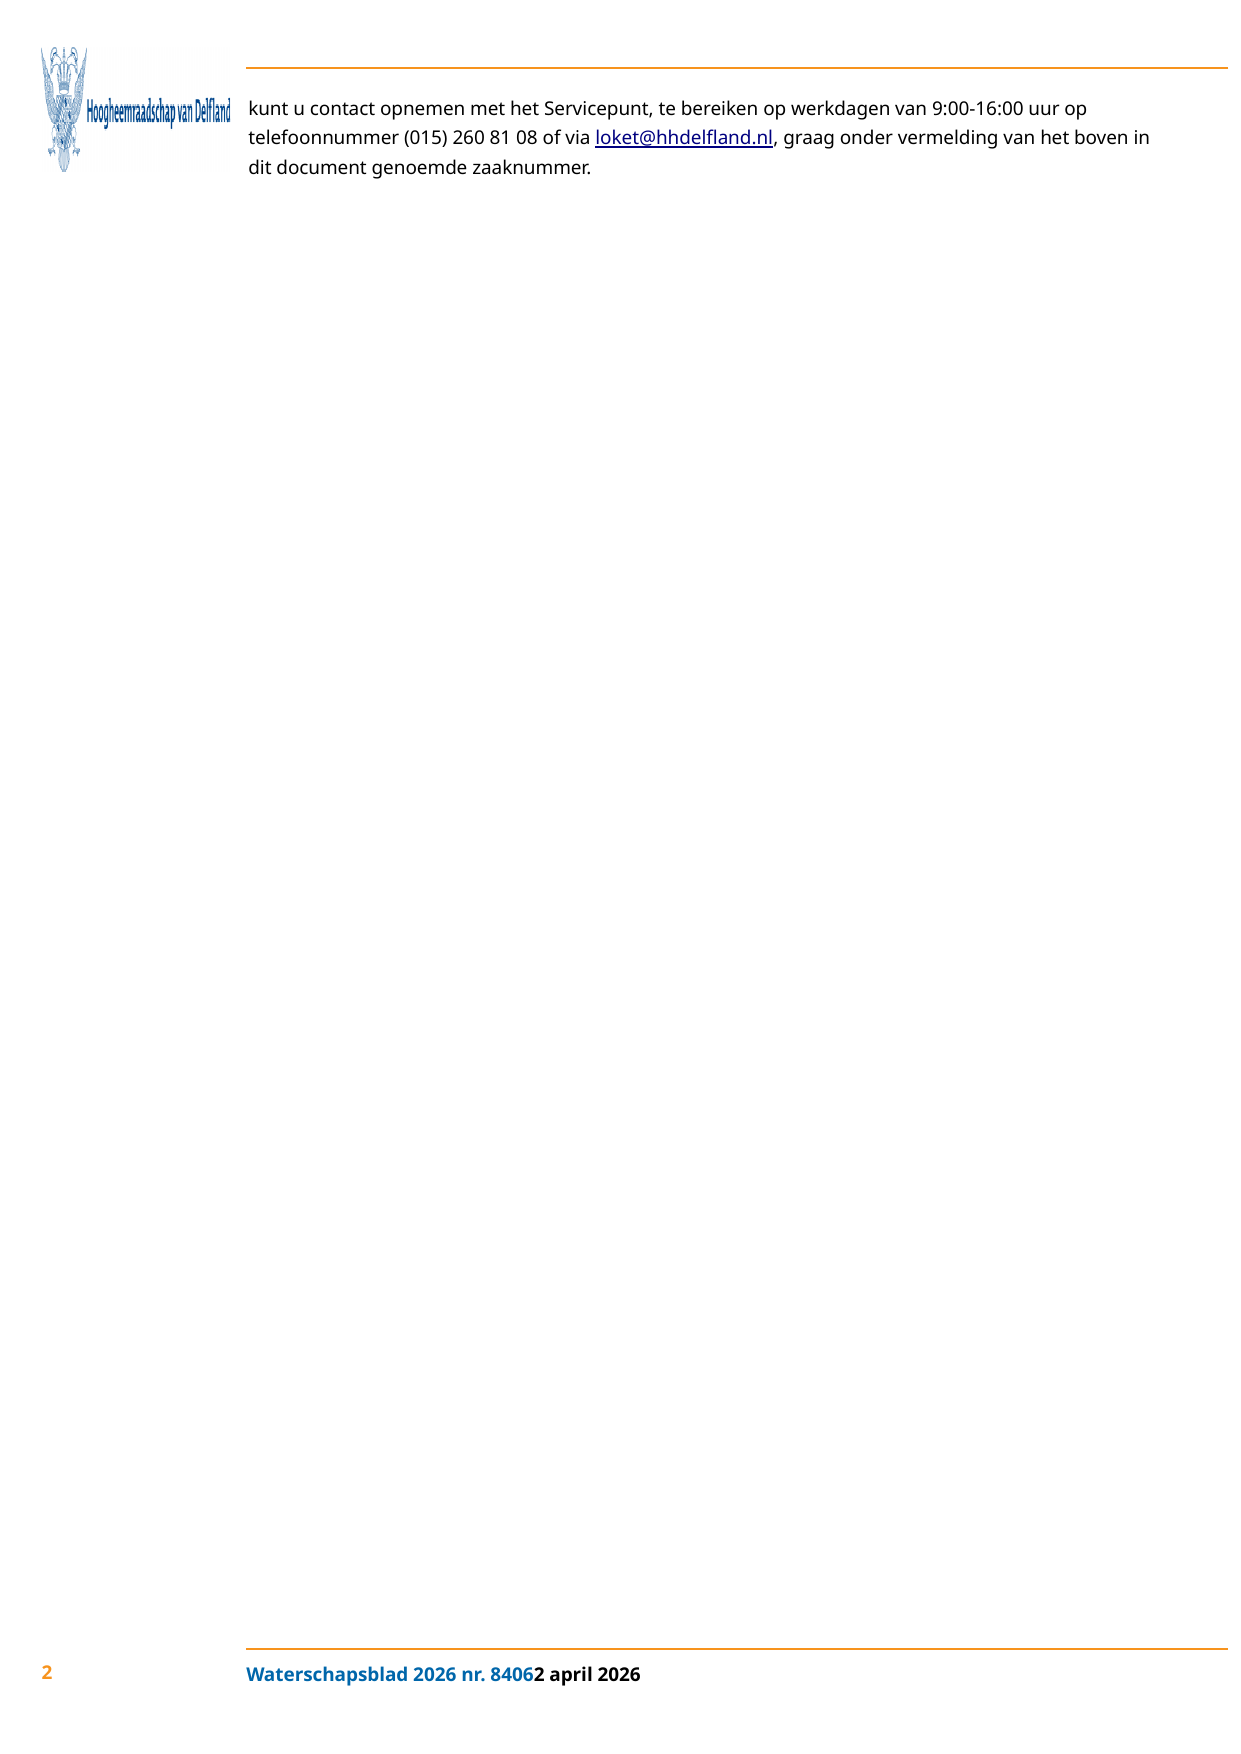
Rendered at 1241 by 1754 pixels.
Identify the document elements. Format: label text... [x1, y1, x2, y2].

picture [41, 47, 231, 172]
text kunt u contact opnemen met het Servicepunt, te bereiken op werkdagen van 9:00-16:00 uur op telefoonnummer (015) 260 81 08 of via loket@hhdelfland.nl, graag onder vermelding van het boven in dit document genoemde zaaknummer. [248, 95, 1152, 180]
